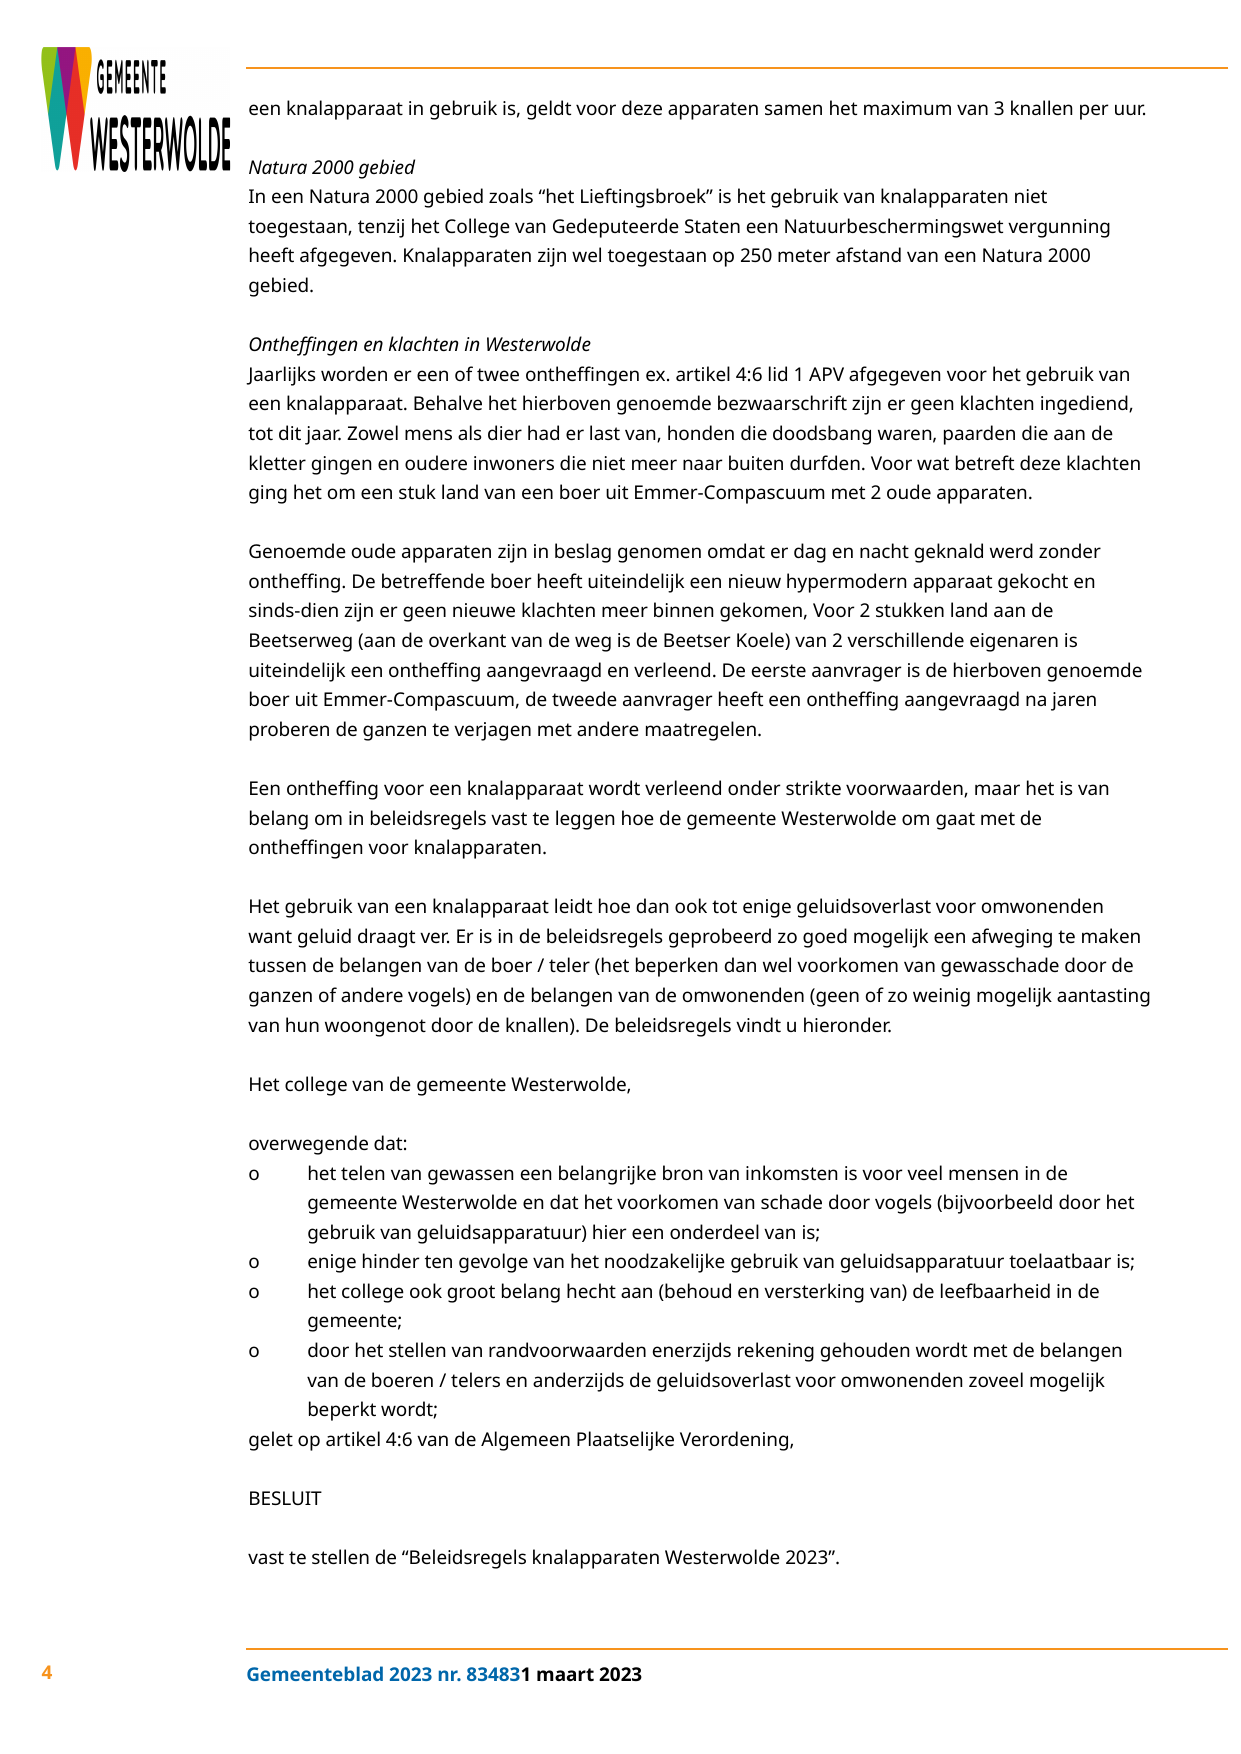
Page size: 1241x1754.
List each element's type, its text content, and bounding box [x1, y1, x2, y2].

text gelet op artikel 4:6 van de Algemeen Plaatselijke Verordening, [248, 1426, 1152, 1452]
text Natura 2000 gebied [248, 154, 1152, 180]
text Ontheffingen en klachten in Westerwolde [248, 331, 1152, 357]
text Genoemde oude apparaten zijn in beslag genomen omdat er dag en nacht geknald werd zonder ontheffing. De betreffende boer heeft uiteindelijk een nieuw hypermodern apparaat gekocht en sinds-dien zijn er geen nieuwe klachten meer binnen gekomen, Voor 2 stukken land aan de Beetserweg (aan de overkant van de weg is de Beetser Koele) van 2 verschillende eigenaren is uiteindelijk een ontheffing aangevraagd en verleend. De eerste aanvrager is de hierboven genoemde boer uit Emmer-Compascuum, de tweede aanvrager heeft een ontheffing aangevraagd na jaren proberen de ganzen te verjagen met andere maatregelen. [248, 538, 1152, 742]
text Het college van de gemeente Westerwolde, [248, 1071, 1152, 1097]
list het telen van gewassen een belangrijke bron van inkomsten is voor veel mensen in de gemeente Westerwolde en dat het voorkomen van schade door vogels (bijvoorbeeld door het gebruik van geluidsapparatuur) hier een onderdeel van is; [248, 1160, 1152, 1245]
text In een Natura 2000 gebied zoals “het Lieftingsbroek” is het gebruik van knalapparaten niet toegestaan, tenzij het College van Gedeputeerde Staten een Natuurbeschermingswet vergunning heeft afgegeven. Knalapparaten zijn wel toegestaan op 250 meter afstand van een Natura 2000 gebied. [248, 183, 1152, 298]
text Een ontheffing voor een knalapparaat wordt verleend onder strikte voorwaarden, maar het is van belang om in beleidsregels vast te leggen hoe de gemeente Westerwolde om gaat met de ontheffingen voor knalapparaten. [248, 775, 1152, 860]
text Jaarlijks worden er een of twee ontheffingen ex. artikel 4:6 lid 1 APV afgegeven voor het gebruik van een knalapparaat. Behalve het hierboven genoemde bezwaarschrift zijn er geen klachten ingediend, tot dit jaar. Zowel mens als dier had er last van, honden die doodsbang waren, paarden die aan de kletter gingen en oudere inwoners die niet meer naar buiten durfden. Voor wat betreft deze klachten ging het om een stuk land van een boer uit Emmer-Compascuum met 2 oude apparaten. [248, 361, 1152, 505]
text een knalapparaat in gebruik is, geldt voor deze apparaten samen het maximum van 3 knallen per uur. [248, 95, 1152, 121]
text BESLUIT [248, 1485, 1152, 1511]
text Het gebruik van een knalapparaat leidt hoe dan ook tot enige geluidsoverlast voor omwonenden want geluid draagt ver. Er is in de beleidsregels geprobeerd zo goed mogelijk een afweging te maken tussen de belangen van de boer / teler (het beperken dan wel voorkomen van gewasschade door de ganzen of andere vogels) en de belangen van de omwonenden (geen of zo weinig mogelijk aantasting van hun woongenot door de knallen). De beleidsregels vindt u hieronder. [248, 893, 1152, 1038]
list door het stellen van randvoorwaarden enerzijds rekening gehouden wordt met de belangen van de boeren / telers en anderzijds de geluidsoverlast voor omwonenden zoveel mogelijk beperkt wordt; [248, 1337, 1152, 1422]
list enige hinder ten gevolge van het noodzakelijke gebruik van geluidsapparatuur toelaatbaar is; [248, 1248, 1152, 1274]
picture [41, 47, 231, 172]
text vast te stellen de “Beleidsregels knalapparaten Westerwolde 2023”. [248, 1544, 1152, 1570]
list het college ook groot belang hecht aan (behoud en versterking van) de leefbaarheid in de gemeente; [248, 1278, 1152, 1333]
text overwegende dat: [248, 1130, 1152, 1156]
